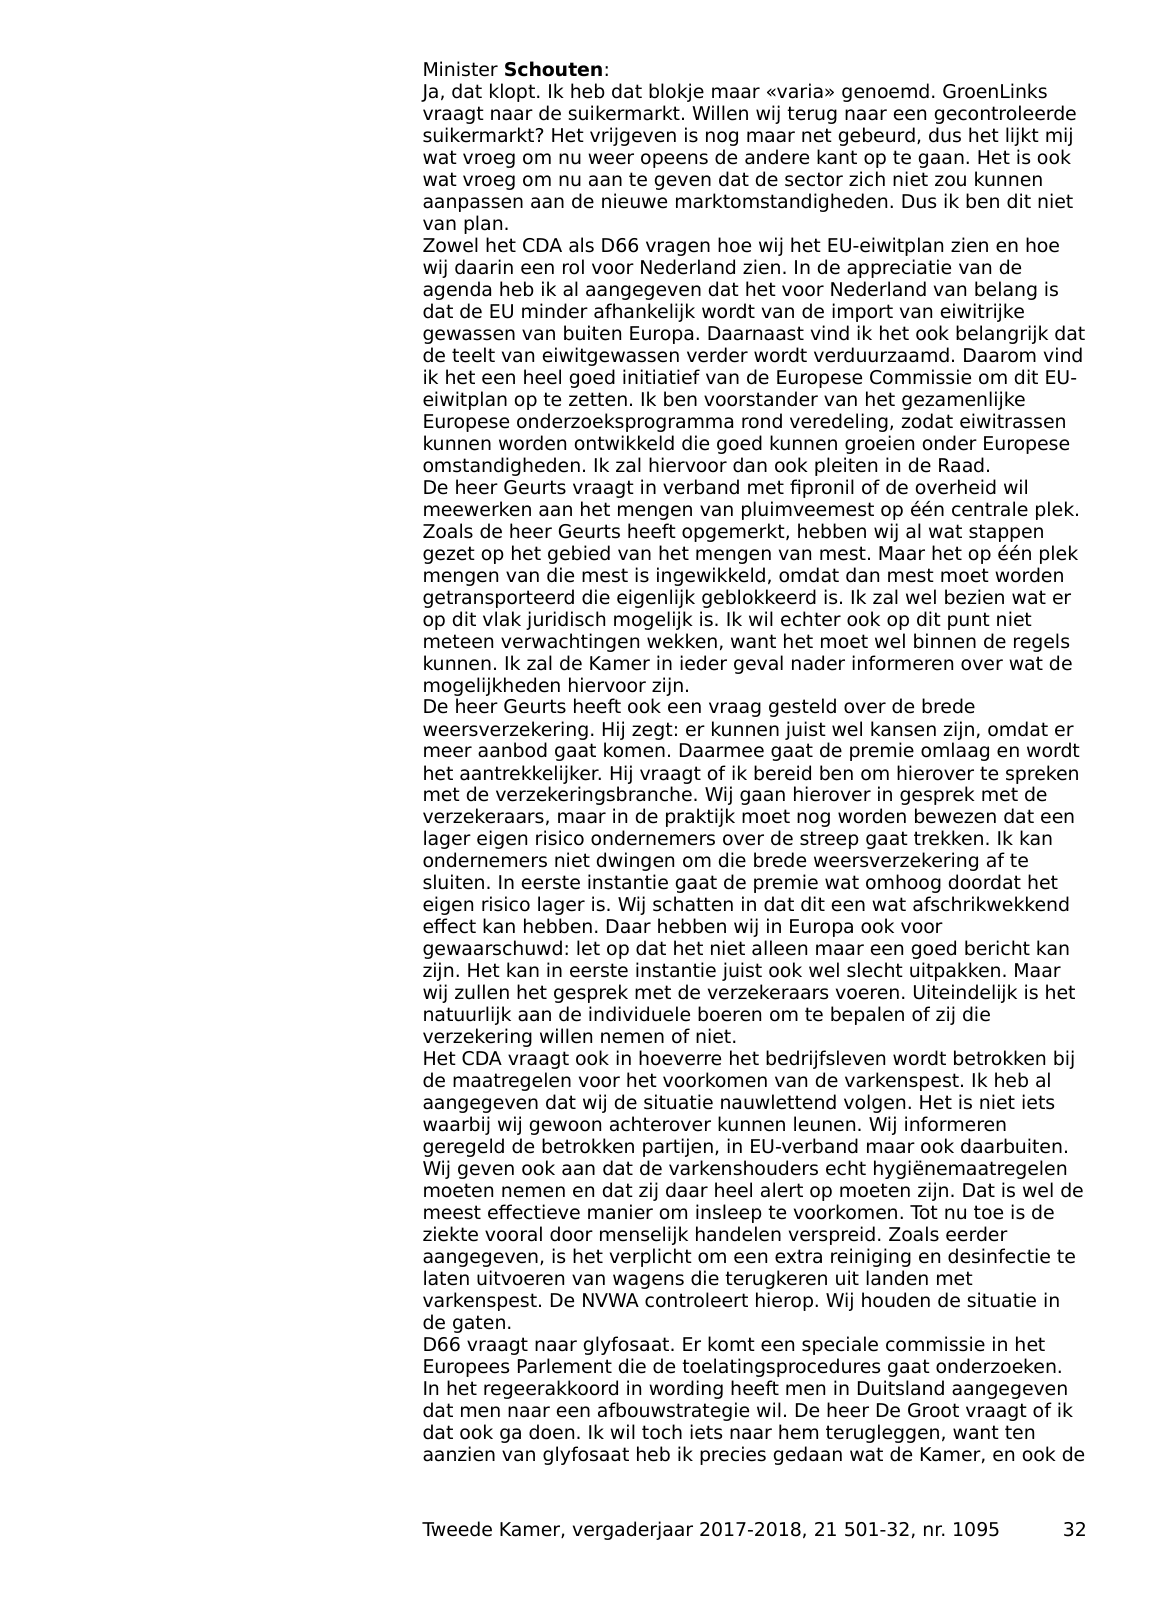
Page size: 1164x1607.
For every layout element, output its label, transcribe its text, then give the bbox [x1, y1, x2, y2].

text Minister Schouten: [422, 59, 1087, 81]
text De heer Geurts heeft ook een vraag gesteld over de brede weersverzekering. Hij zegt: er kunnen juist wel kansen zijn, omdat er meer aanbod gaat komen. Daarmee gaat de premie omlaag en wordt het aantrekkelijker. Hij vraagt of ik bereid ben om hierover te spreken met de verzekeringsbranche. Wij gaan hierover in gesprek met de verzekeraars, maar in de praktijk moet nog worden bewezen dat een lager eigen risico ondernemers over de streep gaat trekken. Ik kan ondernemers niet dwingen om die brede weersverzekering af te sluiten. In eerste instantie gaat de premie wat omhoog doordat het eigen risico lager is. Wij schatten in dat dit een wat afschrikwekkend effect kan hebben. Daar hebben wij in Europa ook voor gewaarschuwd: let op dat het niet alleen maar een goed bericht kan zijn. Het kan in eerste instantie juist ook wel slecht uitpakken. Maar wij zullen het gesprek met de verzekeraars voeren. Uiteindelijk is het natuurlijk aan de individuele boeren om te bepalen of zij die verzekering willen nemen of niet. [422, 696, 1087, 1048]
text D66 vraagt naar glyfosaat. Er komt een speciale commissie in het Europees Parlement die de toelatingsprocedures gaat onderzoeken. In het regeerakkoord in wording heeft men in Duitsland aangegeven dat men naar een afbouwstrategie wil. De heer De Groot vraagt of ik dat ook ga doen. Ik wil toch iets naar hem terugleggen, want ten aanzien van glyfosaat heb ik precies gedaan wat de Kamer, en ook de [422, 1334, 1087, 1466]
text Zowel het CDA als D66 vragen hoe wij het EU-eiwitplan zien en hoe wij daarin een rol voor Nederland zien. In de appreciatie van de agenda heb ik al aangegeven dat het voor Nederland van belang is dat de EU minder afhankelijk wordt van de import van eiwitrijke gewassen van buiten Europa. Daarnaast vind ik het ook belangrijk dat de teelt van eiwitgewassen verder wordt verduurzaamd. Daarom vind ik het een heel goed initiatief van de Europese Commissie om dit EU-eiwitplan op te zetten. Ik ben voorstander van het gezamenlijke Europese onderzoeksprogramma rond veredeling, zodat eiwitrassen kunnen worden ontwikkeld die goed kunnen groeien onder Europese omstandigheden. Ik zal hiervoor dan ook pleiten in de Raad. [422, 235, 1087, 477]
text De heer Geurts vraagt in verband met fipronil of de overheid wil meewerken aan het mengen van pluimveemest op één centrale plek. Zoals de heer Geurts heeft opgemerkt, hebben wij al wat stappen gezet op het gebied van het mengen van mest. Maar het op één plek mengen van die mest is ingewikkeld, omdat dan mest moet worden getransporteerd die eigenlijk geblokkeerd is. Ik zal wel bezien wat er op dit vlak juridisch mogelijk is. Ik wil echter ook op dit punt niet meteen verwachtingen wekken, want het moet wel binnen de regels kunnen. Ik zal de Kamer in ieder geval nader informeren over wat de mogelijkheden hiervoor zijn. [422, 477, 1087, 696]
text Ja, dat klopt. Ik heb dat blokje maar «varia» genoemd. GroenLinks vraagt naar de suikermarkt. Willen wij terug naar een gecontroleerde suikermarkt? Het vrijgeven is nog maar net gebeurd, dus het lijkt mij wat vroeg om nu weer opeens de andere kant op te gaan. Het is ook wat vroeg om nu aan te geven dat de sector zich niet zou kunnen aanpassen aan de nieuwe marktomstandigheden. Dus ik ben dit niet van plan. [422, 81, 1087, 235]
text Het CDA vraagt ook in hoeverre het bedrijfsleven wordt betrokken bij de maatregelen voor het voorkomen van de varkenspest. Ik heb al aangegeven dat wij de situatie nauwlettend volgen. Het is niet iets waarbij wij gewoon achterover kunnen leunen. Wij informeren geregeld de betrokken partijen, in EU-verband maar ook daarbuiten. Wij geven ook aan dat de varkenshouders echt hygiënemaatregelen moeten nemen en dat zij daar heel alert op moeten zijn. Dat is wel de meest effectieve manier om insleep te voorkomen. Tot nu toe is de ziekte vooral door menselijk handelen verspreid. Zoals eerder aangegeven, is het verplicht om een extra reiniging en desinfectie te laten uitvoeren van wagens die terugkeren uit landen met varkenspest. De NVWA controleert hierop. Wij houden de situatie in de gaten. [422, 1048, 1087, 1334]
